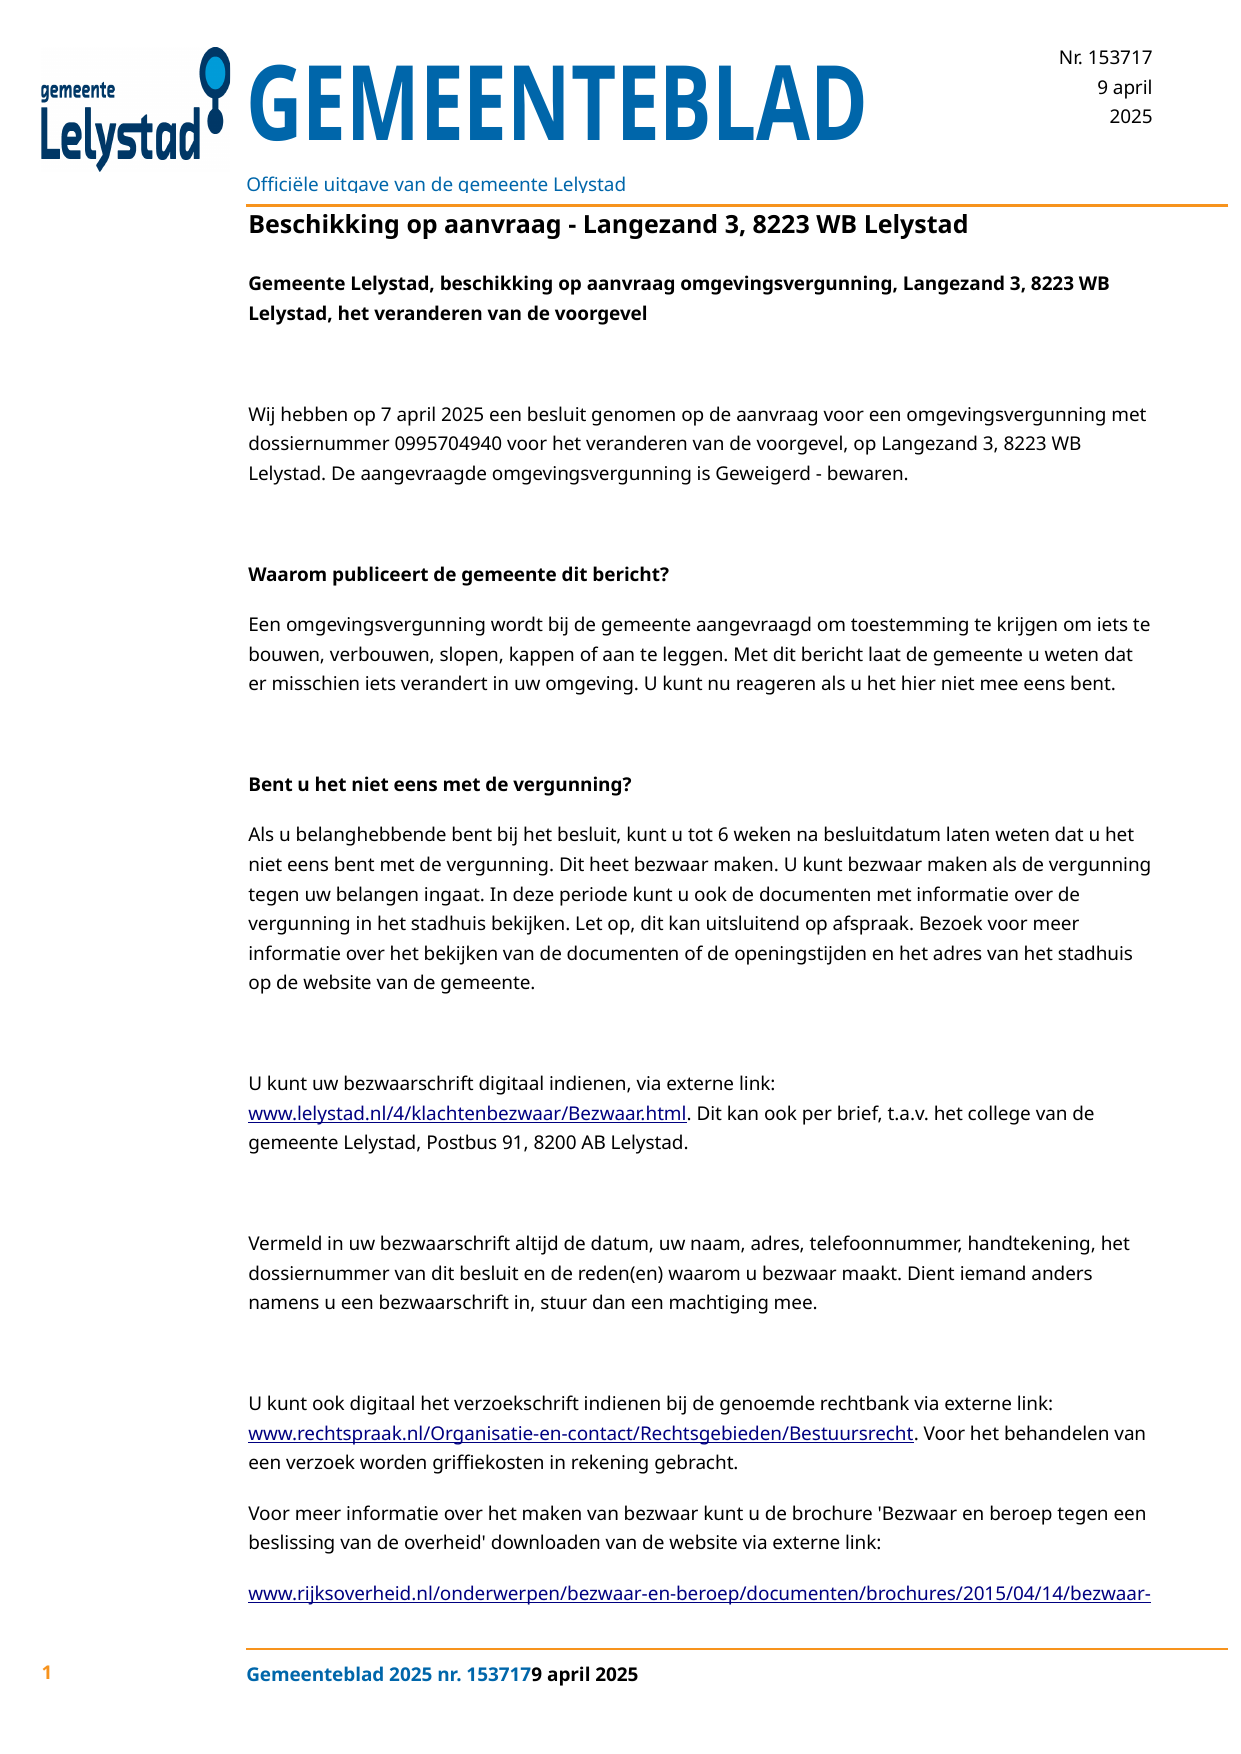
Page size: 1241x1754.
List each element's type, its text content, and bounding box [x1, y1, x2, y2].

text U kunt uw bezwaarschrift digitaal indienen, via externe link: www.lelystad.nl/4/klachtenbezwaar/Bezwaar.html. Dit kan ook per brief, t.a.v. het college van de gemeente Lelystad, Postbus 91, 8200 AB Lelystad. [248, 1070, 1152, 1155]
text Waarom publiceert de gemeente dit bericht? [248, 561, 1152, 586]
text www.rijksoverheid.nl/onderwerpen/bezwaar-en-beroep/documenten/brochures/2015/04/14/bezwaar- [248, 1580, 1152, 1606]
text Een omgevingsvergunning wordt bij de gemeente aangevraagd om toestemming te krijgen om iets te bouwen, verbouwen, slopen, kappen of aan te leggen. Met dit bericht laat de gemeente u weten dat er misschien iets verandert in uw omgeving. U kunt nu reageren als u het hier niet mee eens bent. [248, 611, 1152, 696]
text Gemeente Lelystad, beschikking op aanvraag omgevingsvergunning, Langezand 3, 8223 WB Lelystad, het veranderen van de voorgevel [248, 270, 1152, 326]
picture [41, 47, 231, 172]
text Bent u het niet eens met de vergunning? [248, 771, 1152, 797]
text Beschikking op aanvraag - Langezand 3, 8223 WB Lelystad [248, 207, 1152, 241]
text Voor meer informatie over het maken van bezwaar kunt u de brochure 'Bezwaar en beroep tegen een beslissing van de overheid' downloaden van de website via externe link: [248, 1500, 1152, 1555]
text Vermeld in uw bezwaarschrift altijd de datum, uw naam, adres, telefoonnummer, handtekening, het dossiernummer van dit besluit en de reden(en) waarom u bezwaar maakt. Dient iemand anders namens u een bezwaarschrift in, stuur dan een machtiging mee. [248, 1230, 1152, 1315]
text Als u belanghebbende bent bij het besluit, kunt u tot 6 weken na besluitdatum laten weten dat u het niet eens bent met de vergunning. Dit heet bezwaar maken. U kunt bezwaar maken als de vergunning tegen uw belangen ingaat. In deze periode kunt u ook de documenten met informatie over de vergunning in het stadhuis bekijken. Let op, dit kan uitsluitend op afspraak. Bezoek voor meer informatie over het bekijken van de documenten of de openingstijden en het adres van het stadhuis op de website van de gemeente. [248, 822, 1152, 995]
text Wij hebben op 7 april 2025 een besluit genomen op de aanvraag voor een omgevingsvergunning met dossiernummer 0995704940 voor het veranderen van de voorgevel, op Langezand 3, 8223 WB Lelystad. De aangevraagde omgevingsvergunning is Geweigerd - bewaren. [248, 401, 1152, 486]
text U kunt ook digitaal het verzoekschrift indienen bij de genoemde rechtbank via externe link: www.rechtspraak.nl/Organisatie-en-contact/Rechtsgebieden/Bestuursrecht. Voor het behandelen van een verzoek worden griffiekosten in rekening gebracht. [248, 1390, 1152, 1475]
